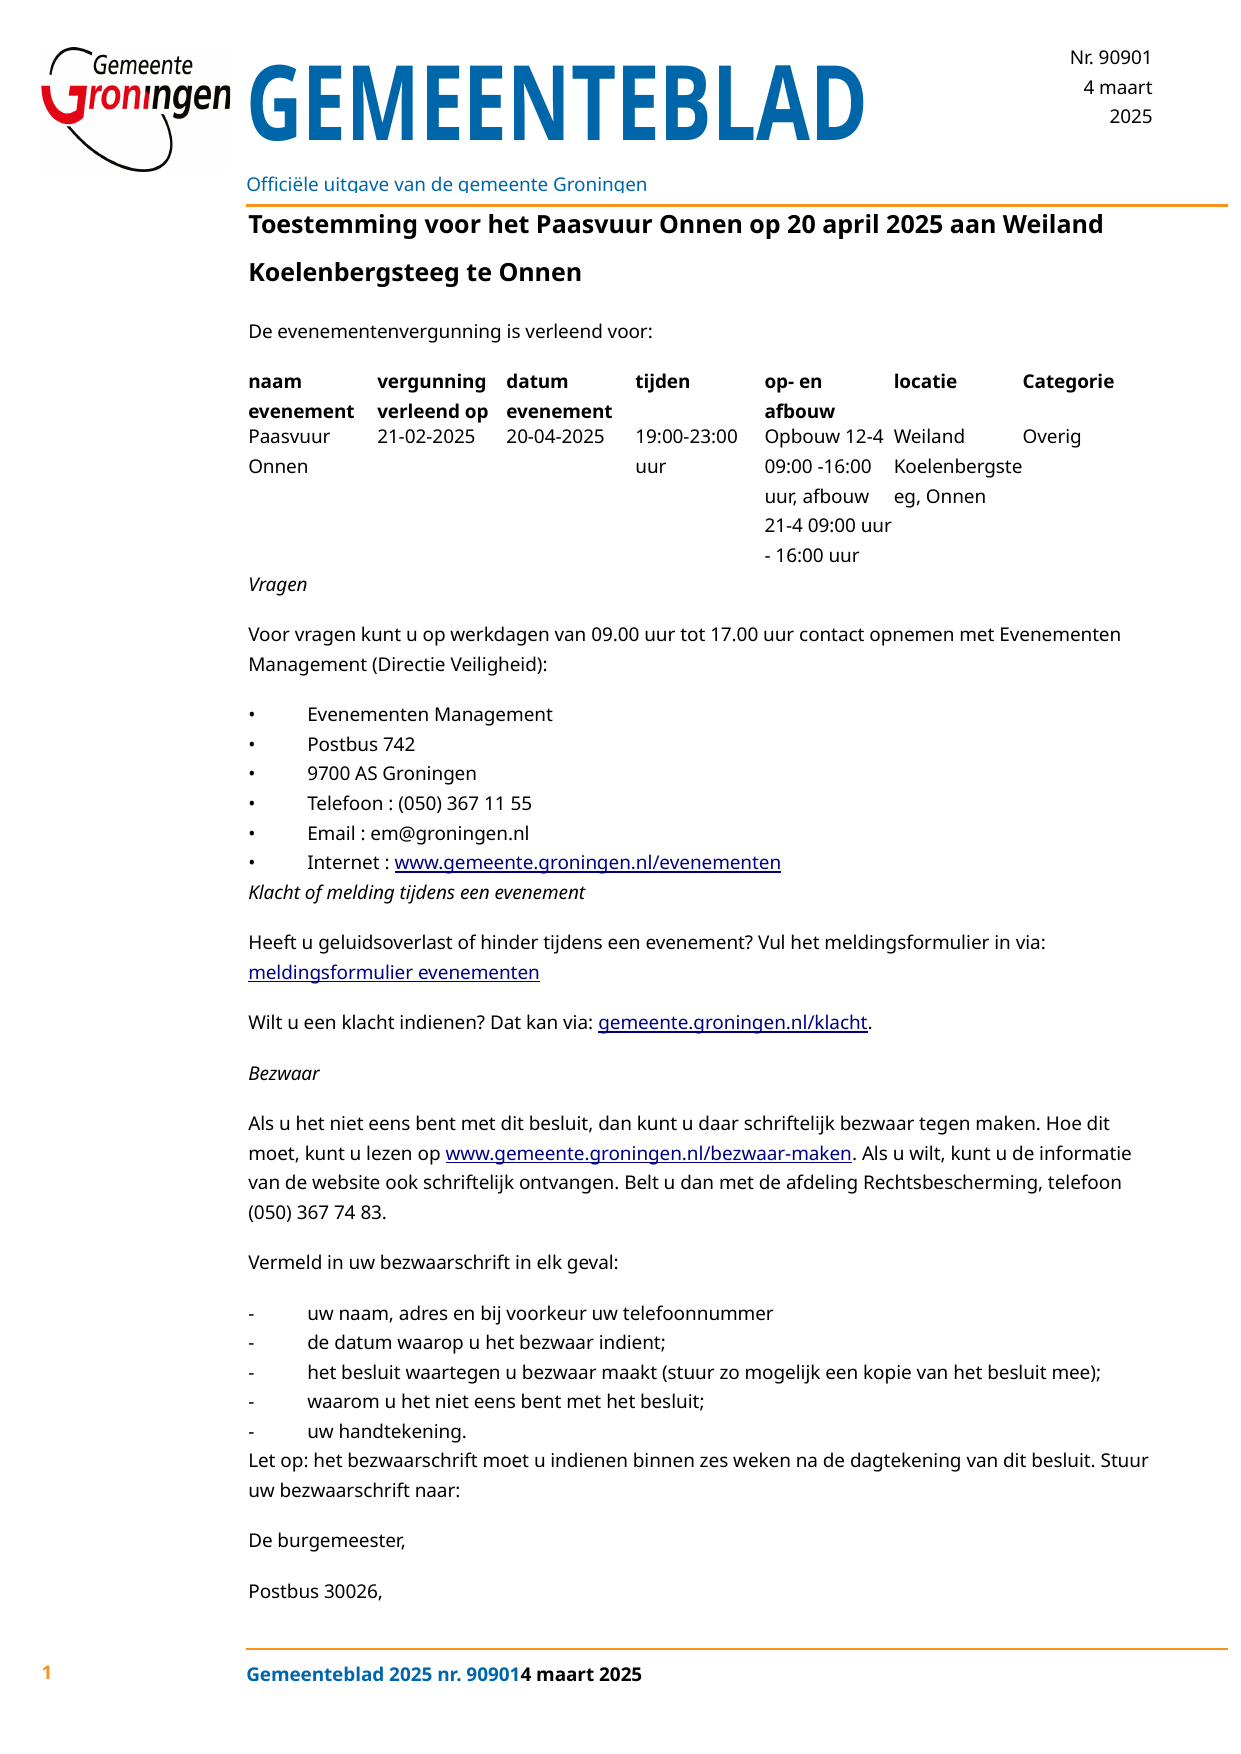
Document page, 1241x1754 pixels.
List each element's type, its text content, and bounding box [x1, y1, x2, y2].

text De evenementenvergunning is verleend voor: [248, 318, 1152, 344]
table_header locatie [894, 369, 1022, 424]
list uw naam, adres en bij voorkeur uw telefoonnummer [248, 1300, 1152, 1326]
table_cell Paasvuur Onnen [248, 424, 377, 568]
table_cell Weiland Koelenbergsteeg, Onnen [894, 424, 1022, 568]
text Voor vragen kunt u op werkdagen van 09.00 uur tot 17.00 uur contact opnemen met Evenementen Management (Directie Veiligheid): [248, 621, 1152, 677]
table_header naam evenement [248, 369, 377, 424]
text Klacht of melding tijdens een evenement [248, 879, 1152, 905]
table_cell Overig [1023, 424, 1152, 568]
text De burgemeester, [248, 1528, 1152, 1553]
table_cell 20-04-2025 [506, 424, 635, 568]
table_header datum evenement [506, 369, 635, 424]
list 9700 AS Groningen [248, 761, 1152, 786]
table_cell Opbouw 12-4 09:00 -16:00 uur, afbouw 21-4 09:00 uur - 16:00 uur [764, 424, 893, 568]
table_cell 21-02-2025 [377, 424, 506, 568]
text Postbus 30026, [248, 1578, 1152, 1604]
table_cell 19:00-23:00 uur [635, 424, 764, 568]
text Let op: het bezwaarschrift moet u indienen binnen zes weken na de dagtekening van dit besluit. Stuur uw bezwaarschrift naar: [248, 1448, 1152, 1503]
list het besluit waartegen u bezwaar maakt (stuur zo mogelijk een kopie van het besluit mee); [248, 1359, 1152, 1385]
text Vermeld in uw bezwaarschrift in elk geval: [248, 1249, 1152, 1275]
table_header op- en afbouw [764, 369, 893, 424]
list de datum waarop u het bezwaar indient; [248, 1329, 1152, 1355]
text Als u het niet eens bent met dit besluit, dan kunt u daar schriftelijk bezwaar tegen maken. Hoe dit moet, kunt u lezen op www.gemeente.groningen.nl/bezwaar-maken. Als u wilt, kunt u de informatie van de website ook schriftelijk ontvangen. Belt u dan met de afdeling Rechtsbescherming, telefoon (050) 367 74 83. [248, 1110, 1152, 1225]
list uw handtekening. [248, 1418, 1152, 1444]
table_header vergunning verleend op [377, 369, 506, 424]
table_header tijden [635, 369, 764, 424]
picture [41, 47, 231, 172]
text Toestemming voor het Paasvuur Onnen op 20 april 2025 aan Weiland Koelenbergsteeg te Onnen [248, 207, 1152, 288]
list Postbus 742 [248, 731, 1152, 757]
text Wilt u een klacht indienen? Dat kan via: gemeente.groningen.nl/klacht. [248, 1009, 1152, 1035]
list Evenementen Management [248, 701, 1152, 727]
list Email : em@groningen.nl [248, 820, 1152, 846]
list Telefoon : (050) 367 11 55 [248, 790, 1152, 816]
list waarom u het niet eens bent met het besluit; [248, 1388, 1152, 1414]
list Internet : www.gemeente.groningen.nl/evenementen [248, 849, 1152, 875]
text Vragen [248, 571, 1152, 597]
table_header Categorie [1023, 369, 1152, 424]
text Bezwaar [248, 1060, 1152, 1086]
text Heeft u geluidsoverlast of hinder tijdens een evenement? Vul het meldingsformulier in via: meldingsformulier evenementen [248, 929, 1152, 985]
